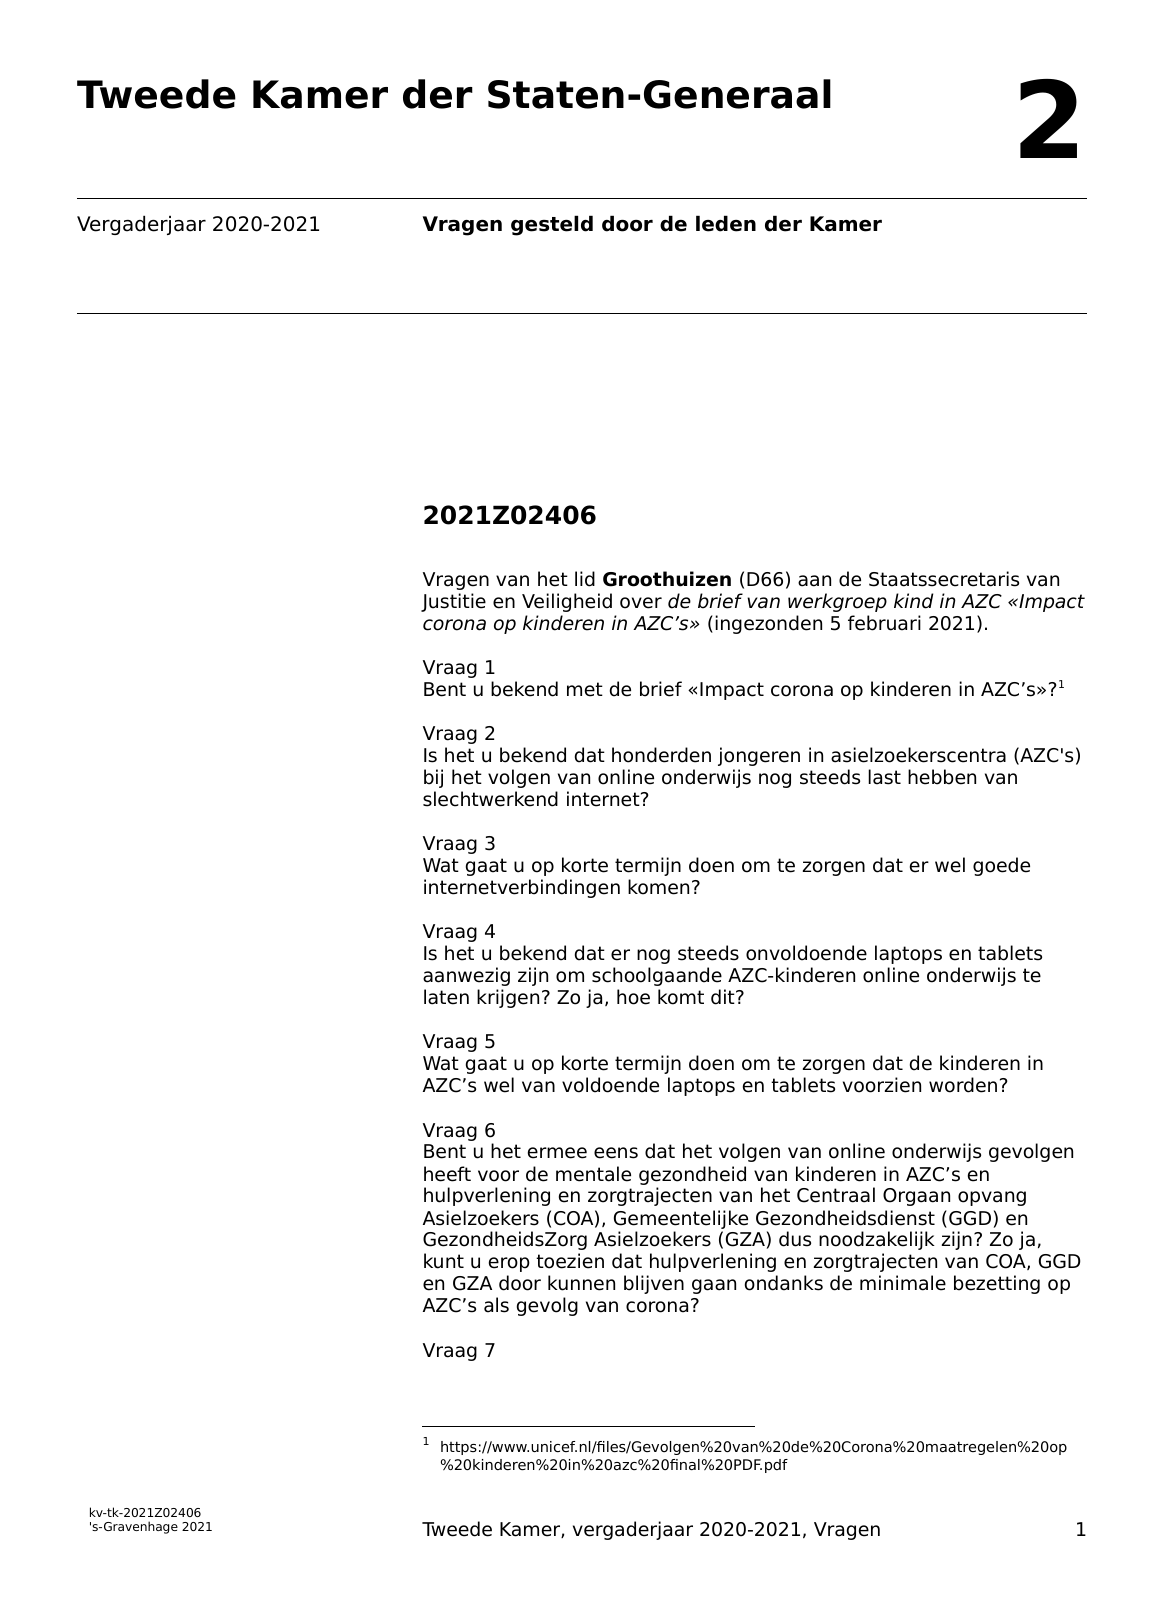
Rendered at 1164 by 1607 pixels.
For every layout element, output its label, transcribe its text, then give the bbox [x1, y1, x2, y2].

table_header Tweede Kamer der Staten-Generaal [77, 59, 886, 198]
text Vraag 5 [422, 1031, 1087, 1053]
text Is het u bekend dat honderden jongeren in asielzoekerscentra (AZC's) bij het volgen van online onderwijs nog steeds last hebben van slechtwerkend internet? [422, 745, 1087, 811]
text Bent u het ermee eens dat het volgen van online onderwijs gevolgen heeft voor de mentale gezondheid van kinderen in AZC’s en hulpverlening en zorgtrajecten van het Centraal Orgaan opvang Asielzoekers (COA), Gemeentelijke Gezondheidsdienst (GGD) en GezondheidsZorg Asielzoekers (GZA) dus noodzakelijk zijn? Zo ja, kunt u erop toezien dat hulpverlening en zorgtrajecten van COA, GGD en GZA door kunnen blijven gaan ondanks de minimale bezetting op AZC’s als gevolg van corona? [422, 1141, 1087, 1317]
text Wat gaat u op korte termijn doen om te zorgen dat de kinderen in AZC’s wel van voldoende laptops en tablets voorzien worden? [422, 1053, 1087, 1097]
text Bent u bekend met de brief «Impact corona op kinderen in AZC’s»? [422, 679, 1087, 701]
text Vraag 7 [422, 1339, 1087, 1361]
table_cell Vragen gesteld door de leden der Kamer [422, 199, 1087, 313]
table_header 2 [886, 59, 1087, 198]
text kv-tk-2021Z02406 [88, 1506, 323, 1520]
text Wat gaat u op korte termijn doen om te zorgen dat er wel goede internetverbindingen komen? [422, 855, 1087, 899]
text Is het u bekend dat er nog steeds onvoldoende laptops en tablets aanwezig zijn om schoolgaande AZC-kinderen online onderwijs te laten krijgen? Zo ja, hoe komt dit? [422, 943, 1087, 1009]
text Vraag 1 [422, 657, 1087, 679]
text 's-Gravenhage 2021 [88, 1520, 323, 1534]
text Vraag 4 [422, 921, 1087, 943]
text https://www.unicef.nl/files/Gevolgen%20van%20de%20Corona%20maatregelen%20op%20kinderen%20in%20azc%20final%20PDF.pdf [422, 1435, 1087, 1474]
text Vraag 6 [422, 1119, 1087, 1141]
text Vragen van het lid Groothuizen (D66) aan de Staatssecretaris van Justitie en Veiligheid over de brief van werkgroep kind in AZC «Impact corona op kinderen in AZC’s» (ingezonden 5 februari 2021). [422, 569, 1087, 635]
table_cell Vergaderjaar 2020-2021 [77, 199, 422, 313]
text Vraag 3 [422, 833, 1087, 855]
text Vraag 2 [422, 723, 1087, 745]
text 2021Z02406 [422, 501, 1087, 531]
